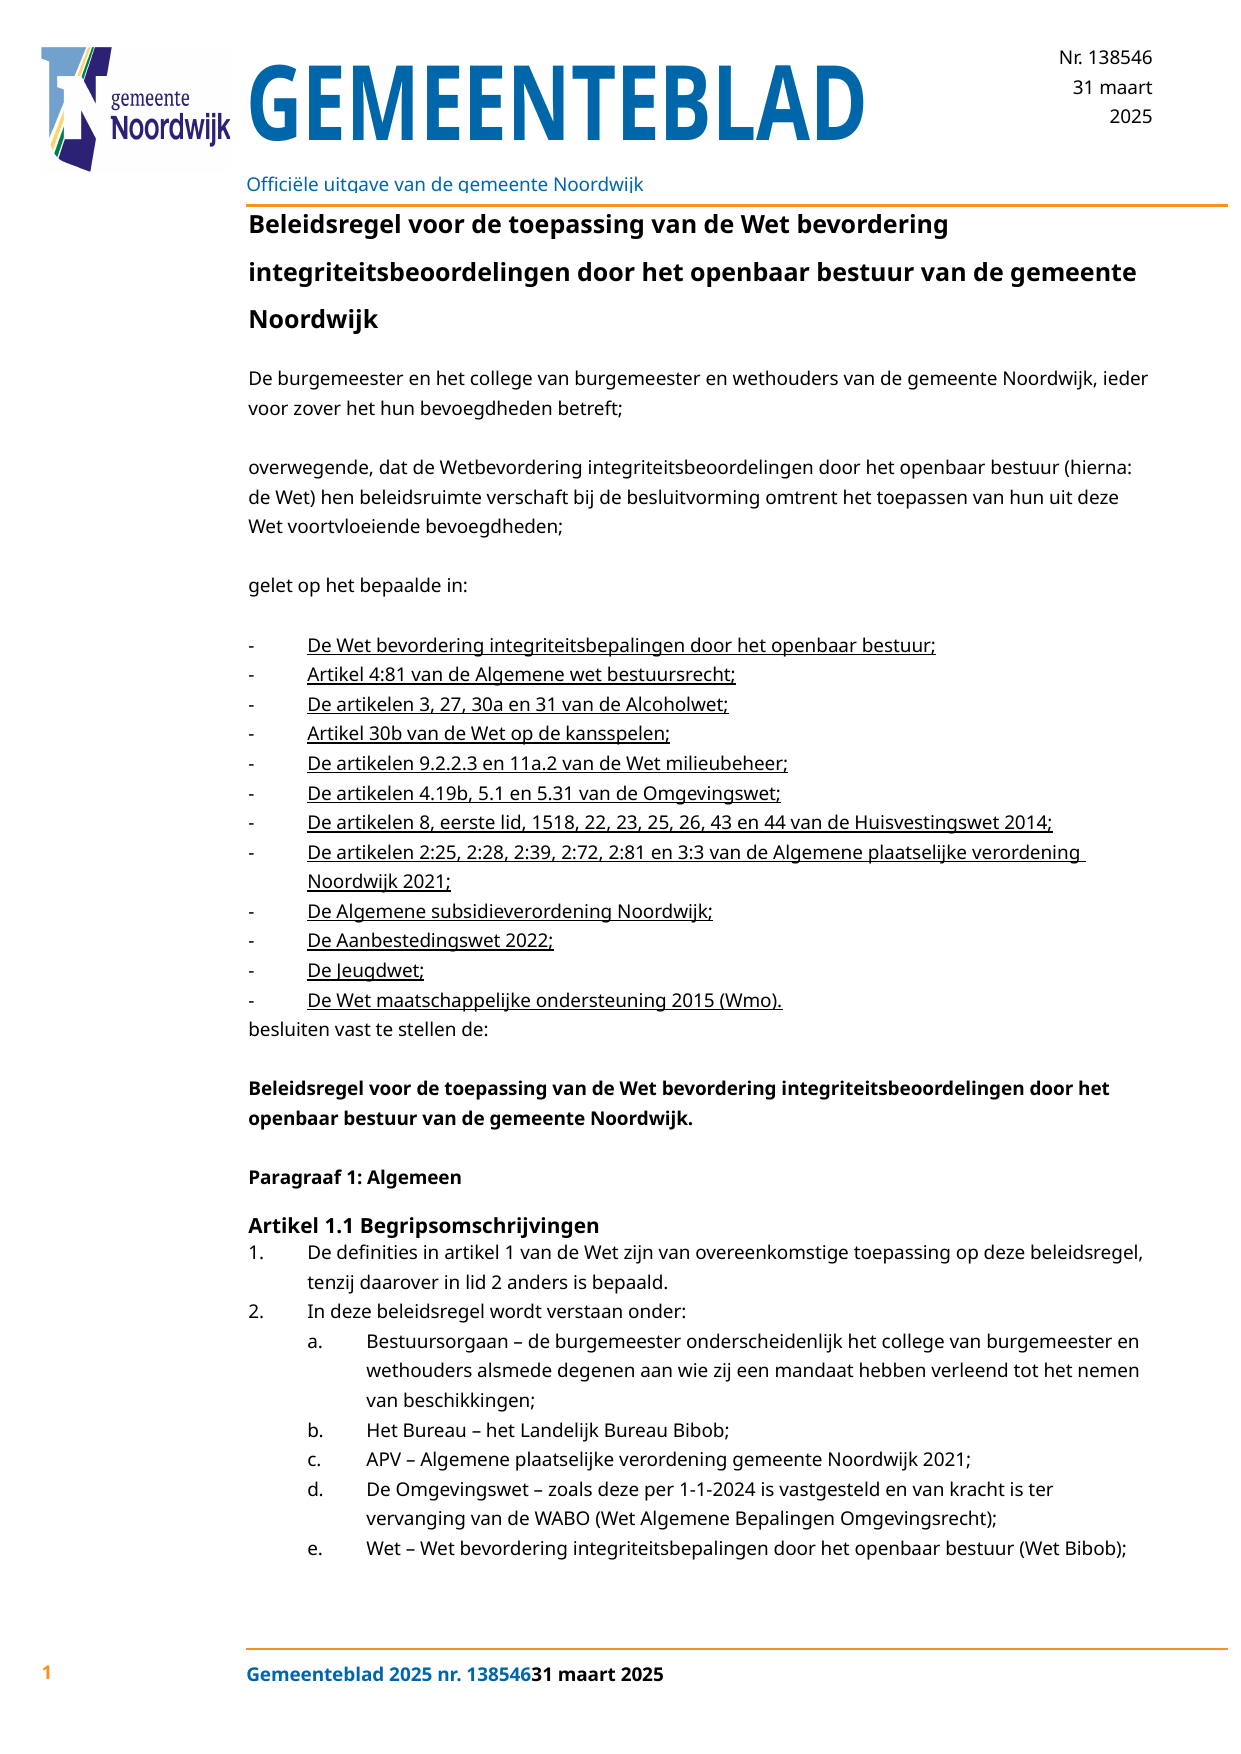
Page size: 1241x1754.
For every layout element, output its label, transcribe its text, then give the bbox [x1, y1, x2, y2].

text De burgemeester en het college van burgemeester en wethouders van de gemeente Noordwijk, ieder voor zover het hun bevoegdheden betreft; [248, 366, 1152, 421]
text besluiten vast te stellen de: [248, 1016, 1152, 1042]
list Artikel 4:81 van de Algemene wet bestuursrecht; [248, 661, 1152, 687]
list De artikelen 2:25, 2:28, 2:39, 2:72, 2:81 en 3:3 van de Algemene plaatselijke verordening Noordwijk 2021; [248, 839, 1152, 894]
text overwegende, dat de Wetbevordering integriteitsbeoordelingen door het openbaar bestuur (hierna: de Wet) hen beleidsruimte verschaft bij de besluitvorming omtrent het toepassen van hun uit deze Wet voortvloeiende bevoegdheden; [248, 454, 1152, 539]
list De Wet maatschappelijke ondersteuning 2015 (Wmo). [248, 987, 1152, 1012]
list Wet – Wet bevordering integriteitsbepalingen door het openbaar bestuur (Wet Bibob); [307, 1535, 1152, 1561]
list Artikel 30b van de Wet op de kansspelen; [248, 721, 1152, 746]
text gelet op het bepaalde in: [248, 573, 1152, 598]
text Paragraaf 1: Algemeen [248, 1164, 1152, 1190]
list Het Bureau – het Landelijk Bureau Bibob; [307, 1417, 1152, 1442]
picture [41, 47, 231, 172]
text Beleidsregel voor de toepassing van de Wet bevordering integriteitsbeoordelingen door het openbaar bestuur van de gemeente Noordwijk [248, 207, 1152, 336]
list De definities in artikel 1 van de Wet zijn van overeenkomstige toepassing op deze beleidsregel, tenzij daarover in lid 2 anders is bepaald. [248, 1239, 1152, 1294]
text Beleidsregel voor de toepassing van de Wet bevordering integriteitsbeoordelingen door het openbaar bestuur van de gemeente Noordwijk. [248, 1076, 1152, 1131]
list De artikelen 8, eerste lid, 1518, 22, 23, 25, 26, 43 en 44 van de Huisvestingswet 2014; [248, 809, 1152, 835]
list De artikelen 4.19b, 5.1 en 5.31 van de Omgevingswet; [248, 780, 1152, 805]
list De Algemene subsidieverordening Noordwijk; [248, 898, 1152, 924]
list Bestuursorgaan – de burgemeester onderscheidenlijk het college van burgemeester en wethouders alsmede degenen aan wie zij een mandaat hebben verleend tot het nemen van beschikkingen; [307, 1328, 1152, 1413]
list De artikelen 9.2.2.3 en 11a.2 van de Wet milieubeheer; [248, 750, 1152, 776]
list In deze beleidsregel wordt verstaan onder: [248, 1298, 1152, 1324]
list APV – Algemene plaatselijke verordening gemeente Noordwijk 2021; [307, 1446, 1152, 1472]
list De Jeugdwet; [248, 957, 1152, 983]
list De Aanbestedingswet 2022; [248, 928, 1152, 953]
list De Omgevingswet – zoals deze per 1-1-2024 is vastgesteld en van kracht is ter vervanging van de WABO (Wet Algemene Bepalingen Omgevingsrecht); [307, 1476, 1152, 1531]
text Artikel 1.1 Begripsomschrijvingen [248, 1211, 1152, 1239]
list De artikelen 3, 27, 30a en 31 van de Alcoholwet; [248, 691, 1152, 717]
list De Wet bevordering integriteitsbepalingen door het openbaar bestuur; [248, 632, 1152, 657]
